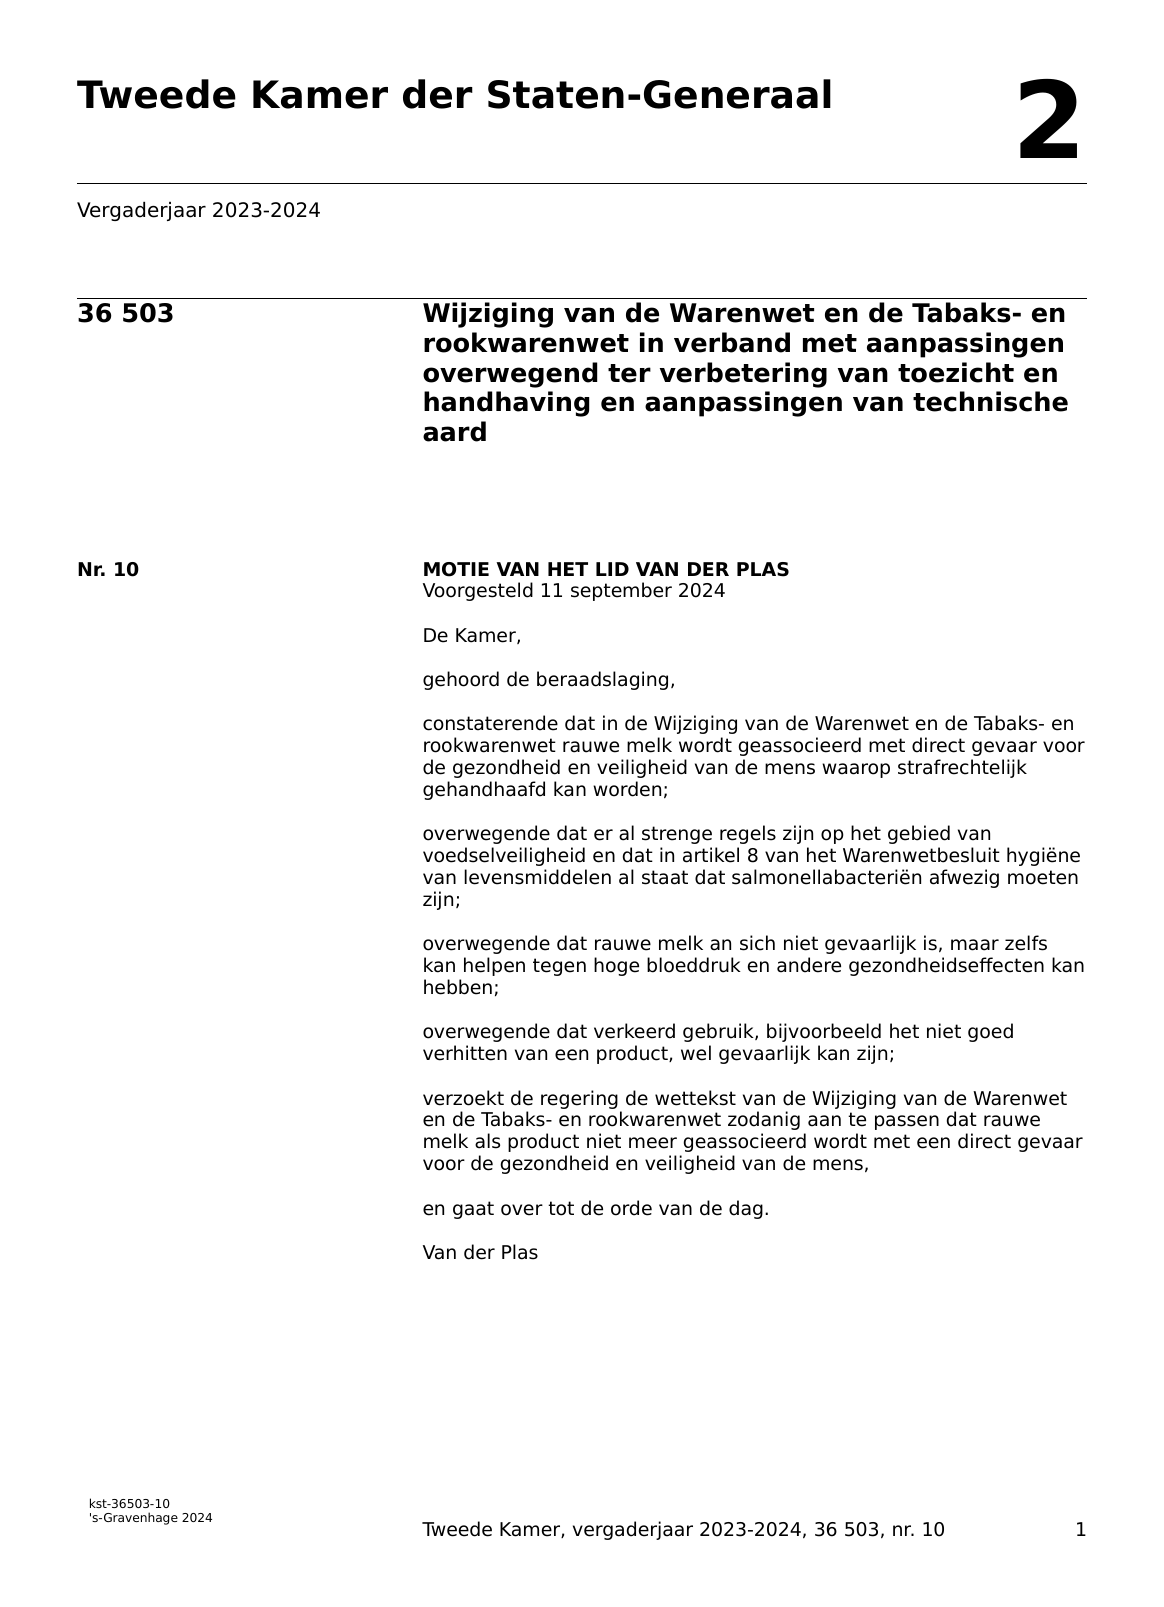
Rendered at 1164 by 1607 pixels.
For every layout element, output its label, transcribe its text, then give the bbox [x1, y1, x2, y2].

text verzoekt de regering de wettekst van de Wijziging van de Warenwet en de Tabaks- en rookwarenwet zodanig aan te passen dat rauwe melk als product niet meer geassocieerd wordt met een direct gevaar voor de gezondheid en veiligheid van de mens, [422, 1087, 1087, 1175]
text Van der Plas [422, 1242, 1087, 1264]
text overwegende dat rauwe melk an sich niet gevaarlijk is, maar zelfs kan helpen tegen hoge bloeddruk en andere gezondheidseffecten kan hebben; [422, 933, 1087, 999]
table_cell Vergaderjaar 2023-2024 [77, 184, 1087, 298]
text overwegende dat verkeerd gebruik, bijvoorbeeld het niet goed verhitten van een product, wel gevaarlijk kan zijn; [422, 1021, 1087, 1065]
table_header Tweede Kamer der Staten-Generaal [77, 59, 886, 183]
text De Kamer, [422, 624, 1087, 647]
text constaterende dat in de Wijziging van de Warenwet en de Tabaks- en rookwarenwet rauwe melk wordt geassocieerd met direct gevaar voor de gezondheid en veiligheid van de mens waarop strafrechtelijk gehandhaafd kan worden; [422, 713, 1087, 801]
text 's-Gravenhage 2024 [88, 1511, 323, 1525]
text gehoord de beraadslaging, [422, 669, 1087, 691]
text en gaat over tot de orde van de dag. [422, 1197, 1087, 1219]
text overwegende dat er al strenge regels zijn op het gebied van voedselveiligheid en dat in artikel 8 van het Warenwetbesluit hygiëne van levensmiddelen al staat dat salmonellabacteriën afwezig moeten zijn; [422, 823, 1087, 911]
subtitle Nr. 10 MOTIE VAN HET LID VAN DER PLAS [77, 558, 1087, 580]
text Voorgesteld 11 september 2024 [422, 580, 1087, 602]
text kst-36503-10 [88, 1497, 323, 1511]
subtitle 36 503 Wijziging van de Warenwet en de Tabaks- en rookwarenwet in verband met aanpassingen overwegend ter verbetering van toezicht en handhaving en aanpassingen van technische aard [77, 299, 1087, 447]
table_header 2 [886, 59, 1087, 183]
